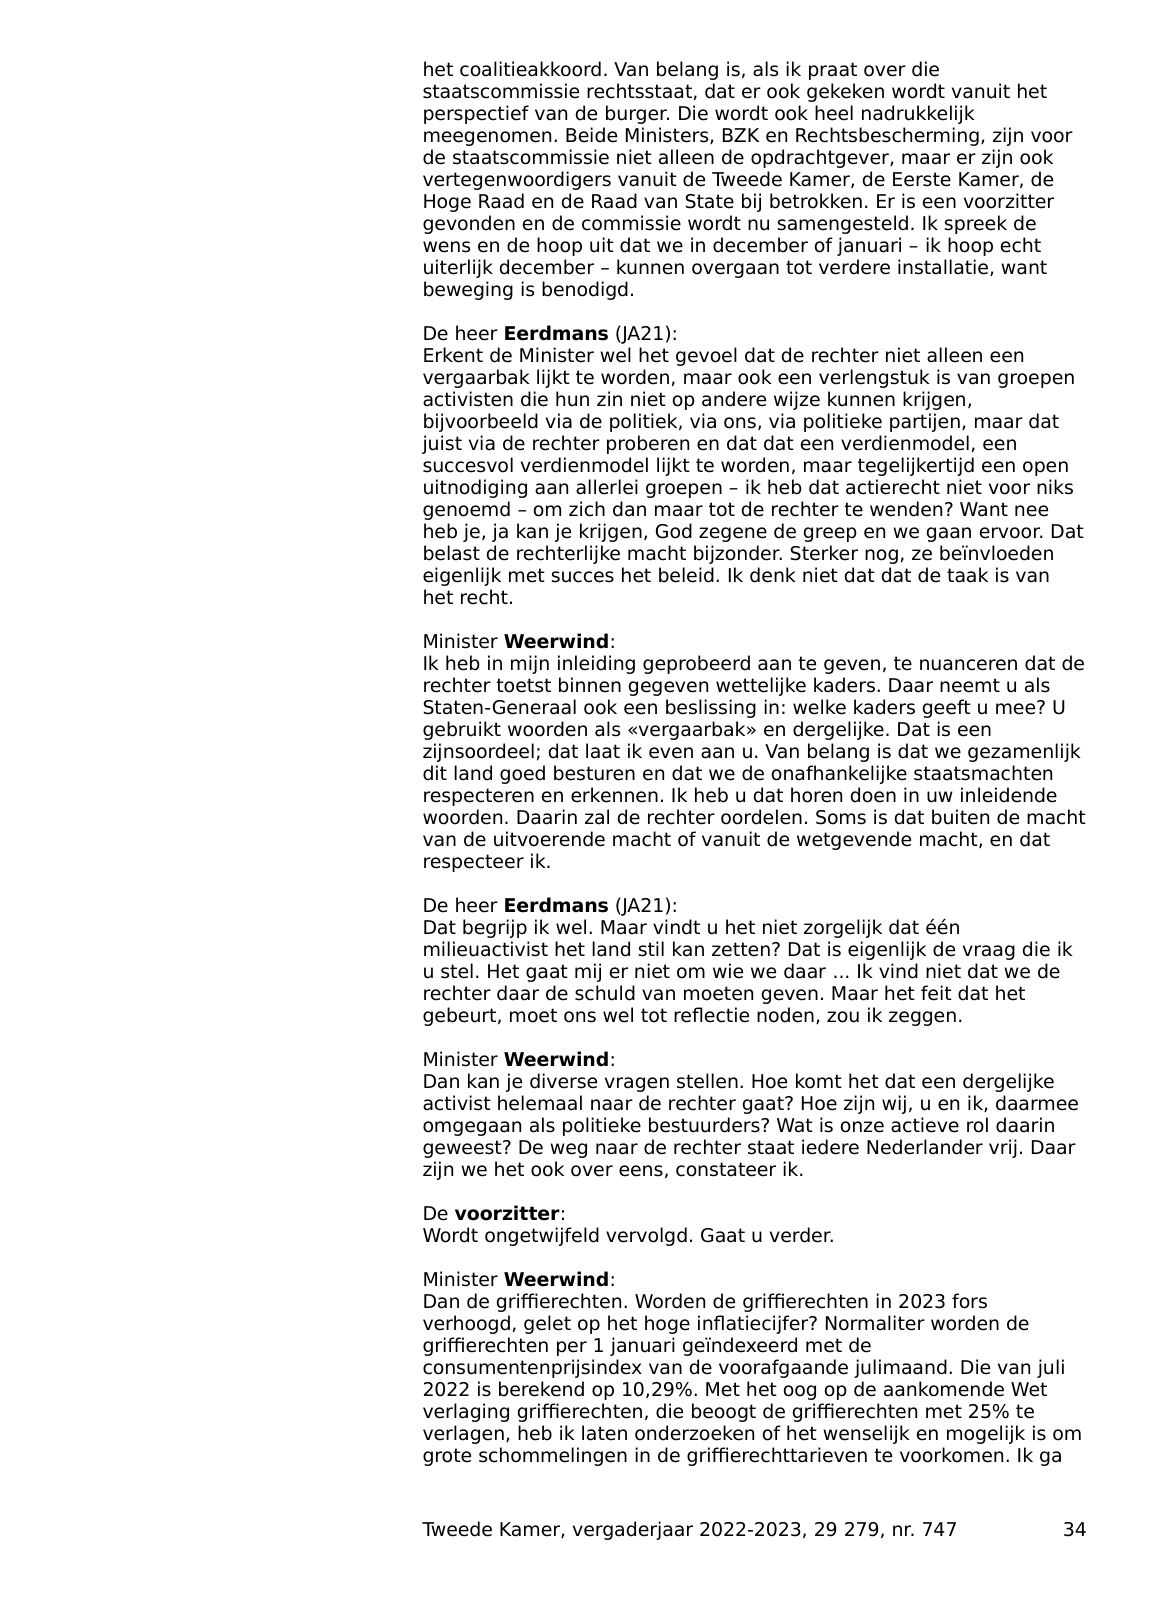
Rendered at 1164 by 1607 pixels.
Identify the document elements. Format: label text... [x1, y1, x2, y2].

text Ik heb in mijn inleiding geprobeerd aan te geven, te nuanceren dat de rechter toetst binnen gegeven wettelijke kaders. Daar neemt u als Staten-Generaal ook een beslissing in: welke kaders geeft u mee? U gebruikt woorden als «vergaarbak» en dergelijke. Dat is een zijnsoordeel; dat laat ik even aan u. Van belang is dat we gezamenlijk dit land goed besturen en dat we de onafhankelijke staatsmachten respecteren en erkennen. Ik heb u dat horen doen in uw inleidende woorden. Daarin zal de rechter oordelen. Soms is dat buiten de macht van de uitvoerende macht of vanuit de wetgevende macht, en dat respecteer ik. [422, 653, 1087, 873]
text De heer Eerdmans (JA21): [422, 895, 1087, 917]
text Dan de griffierechten. Worden de griffierechten in 2023 fors verhoogd, gelet op het hoge inflatiecijfer? Normaliter worden de griffierechten per 1 januari geïndexeerd met de consumentenprijsindex van de voorafgaande julimaand. Die van juli 2022 is berekend op 10,29%. Met het oog op de aankomende Wet verlaging griffierechten, die beoogt de griffierechten met 25% te verlagen, heb ik laten onderzoeken of het wenselijk en mogelijk is om grote schommelingen in de griffierechttarieven te voorkomen. Ik ga [422, 1291, 1087, 1467]
text Erkent de Minister wel het gevoel dat de rechter niet alleen een vergaarbak lijkt te worden, maar ook een verlengstuk is van groepen activisten die hun zin niet op andere wijze kunnen krijgen, bijvoorbeeld via de politiek, via ons, via politieke partijen, maar dat juist via de rechter proberen en dat dat een verdienmodel, een succesvol verdienmodel lijkt te worden, maar tegelijkertijd een open uitnodiging aan allerlei groepen – ik heb dat actierecht niet voor niks genoemd – om zich dan maar tot de rechter te wenden? Want nee heb je, ja kan je krijgen, God zegene de greep en we gaan ervoor. Dat belast de rechterlijke macht bijzonder. Sterker nog, ze beïnvloeden eigenlijk met succes het beleid. Ik denk niet dat dat de taak is van het recht. [422, 345, 1087, 609]
text Dan kan je diverse vragen stellen. Hoe komt het dat een dergelijke activist helemaal naar de rechter gaat? Hoe zijn wij, u en ik, daarmee omgegaan als politieke bestuurders? Wat is onze actieve rol daarin geweest? De weg naar de rechter staat iedere Nederlander vrij. Daar zijn we het ook over eens, constateer ik. [422, 1071, 1087, 1181]
text De voorzitter: [422, 1203, 1087, 1225]
text Wordt ongetwijfeld vervolgd. Gaat u verder. [422, 1225, 1087, 1247]
text Minister Weerwind: [422, 631, 1087, 653]
text Dat begrijp ik wel. Maar vindt u het niet zorgelijk dat één milieuactivist het land stil kan zetten? Dat is eigenlijk de vraag die ik u stel. Het gaat mij er niet om wie we daar ... Ik vind niet dat we de rechter daar de schuld van moeten geven. Maar het feit dat het gebeurt, moet ons wel tot reflectie noden, zou ik zeggen. [422, 917, 1087, 1027]
text Minister Weerwind: [422, 1269, 1087, 1291]
text Minister Weerwind: [422, 1049, 1087, 1071]
text De heer Eerdmans (JA21): [422, 323, 1087, 345]
text het coalitieakkoord. Van belang is, als ik praat over die staatscommissie rechtsstaat, dat er ook gekeken wordt vanuit het perspectief van de burger. Die wordt ook heel nadrukkelijk meegenomen. Beide Ministers, BZK en Rechtsbescherming, zijn voor de staatscommissie niet alleen de opdrachtgever, maar er zijn ook vertegenwoordigers vanuit de Tweede Kamer, de Eerste Kamer, de Hoge Raad en de Raad van State bij betrokken. Er is een voorzitter gevonden en de commissie wordt nu samengesteld. Ik spreek de wens en de hoop uit dat we in december of januari – ik hoop echt uiterlijk december – kunnen overgaan tot verdere installatie, want beweging is benodigd. [422, 59, 1087, 301]
